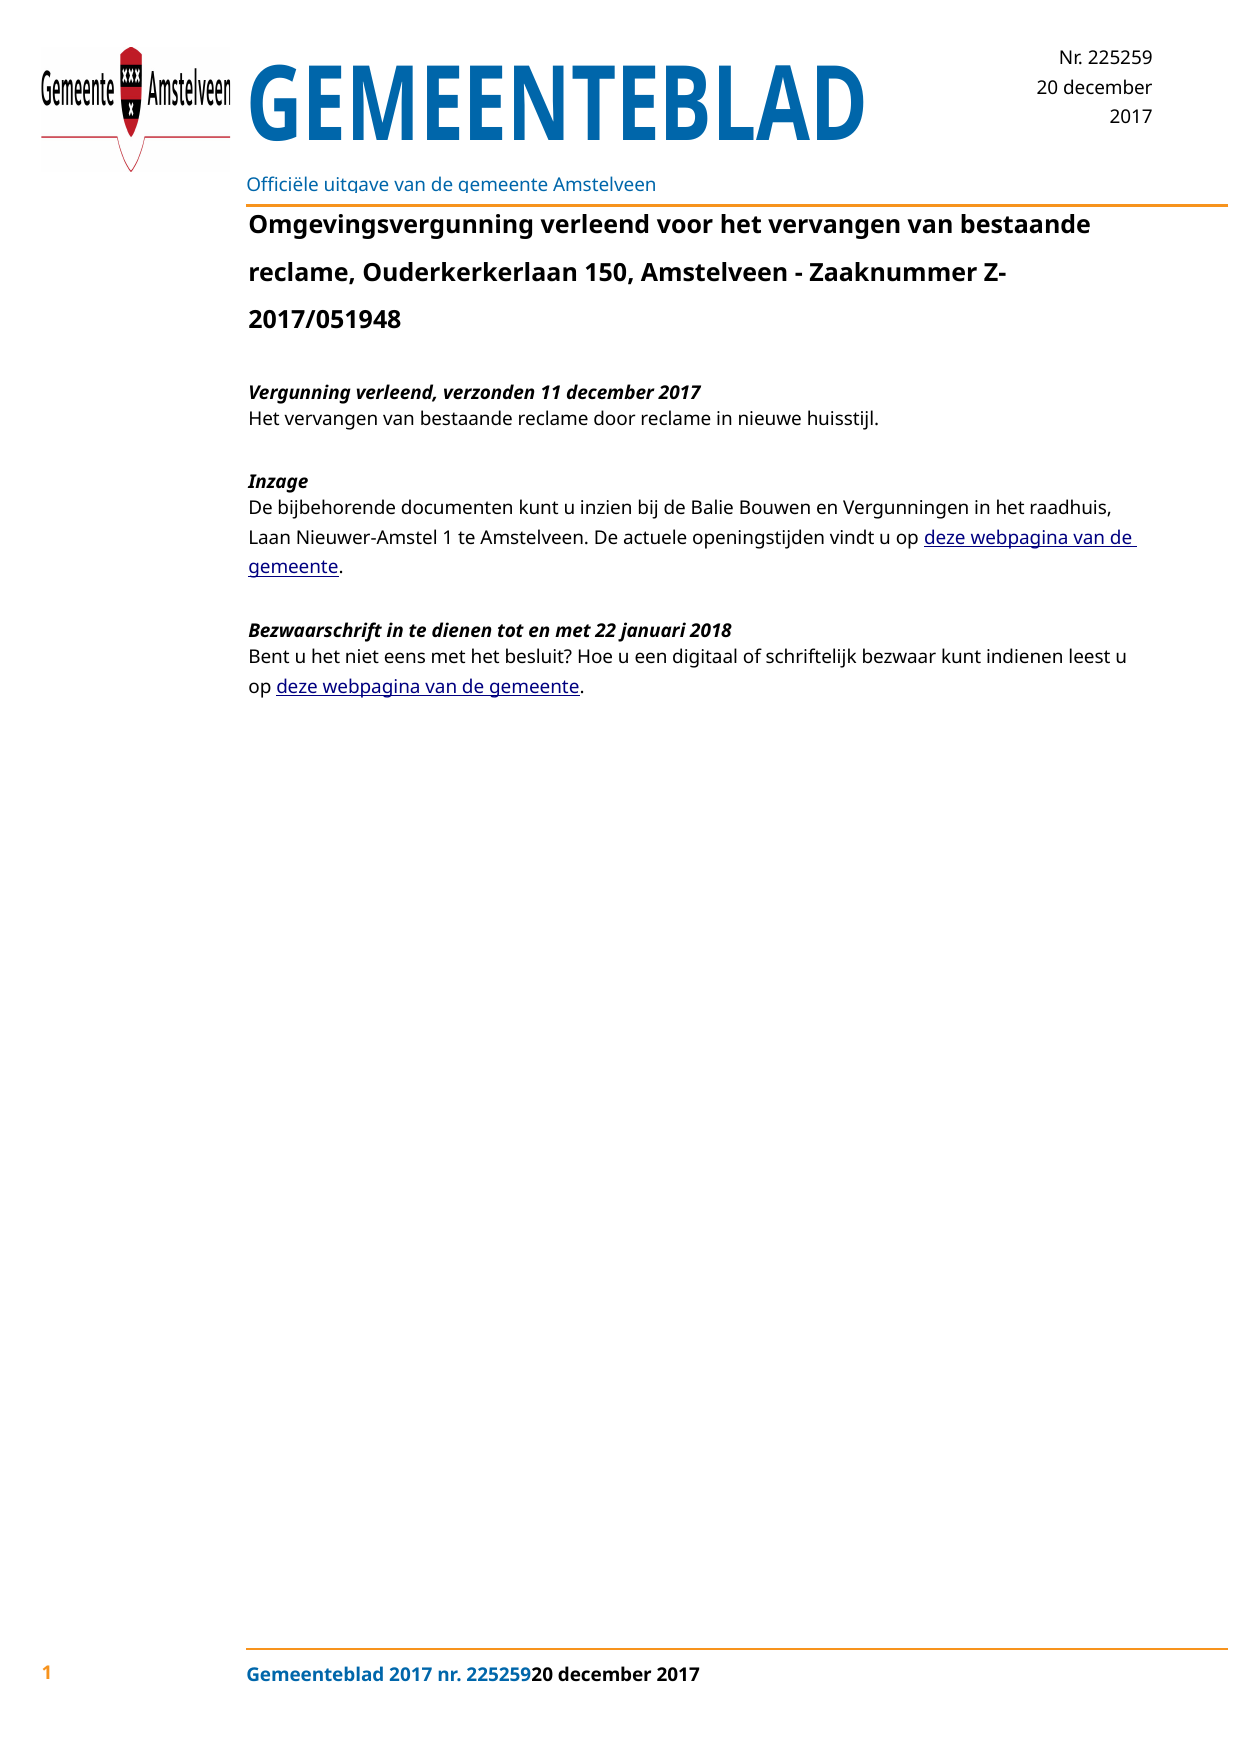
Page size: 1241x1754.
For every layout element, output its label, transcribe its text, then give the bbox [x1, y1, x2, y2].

text Vergunning verleend, verzonden 11 december 2017 [248, 379, 1152, 405]
text Inzage [248, 469, 1152, 494]
picture [41, 47, 231, 172]
text De bijbehorende documenten kunt u inzien bij de Balie Bouwen en Vergunningen in het raadhuis, Laan Nieuwer-Amstel 1 te Amstelveen. De actuele openingstijden vindt u op deze webpagina van de gemeente. [248, 494, 1152, 579]
text Het vervangen van bestaande reclame door reclame in nieuwe huisstijl. [248, 405, 1152, 431]
text Omgevingsvergunning verleend voor het vervangen van bestaande reclame, Ouderkerkerlaan 150, Amstelveen - Zaaknummer Z-2017/051948 [248, 207, 1152, 336]
text Bezwaarschrift in te dienen tot en met 22 januari 2018 [248, 618, 1152, 643]
text Bent u het niet eens met het besluit? Hoe u een digitaal of schriftelijk bezwaar kunt indienen leest u op deze webpagina van de gemeente. [248, 643, 1152, 699]
